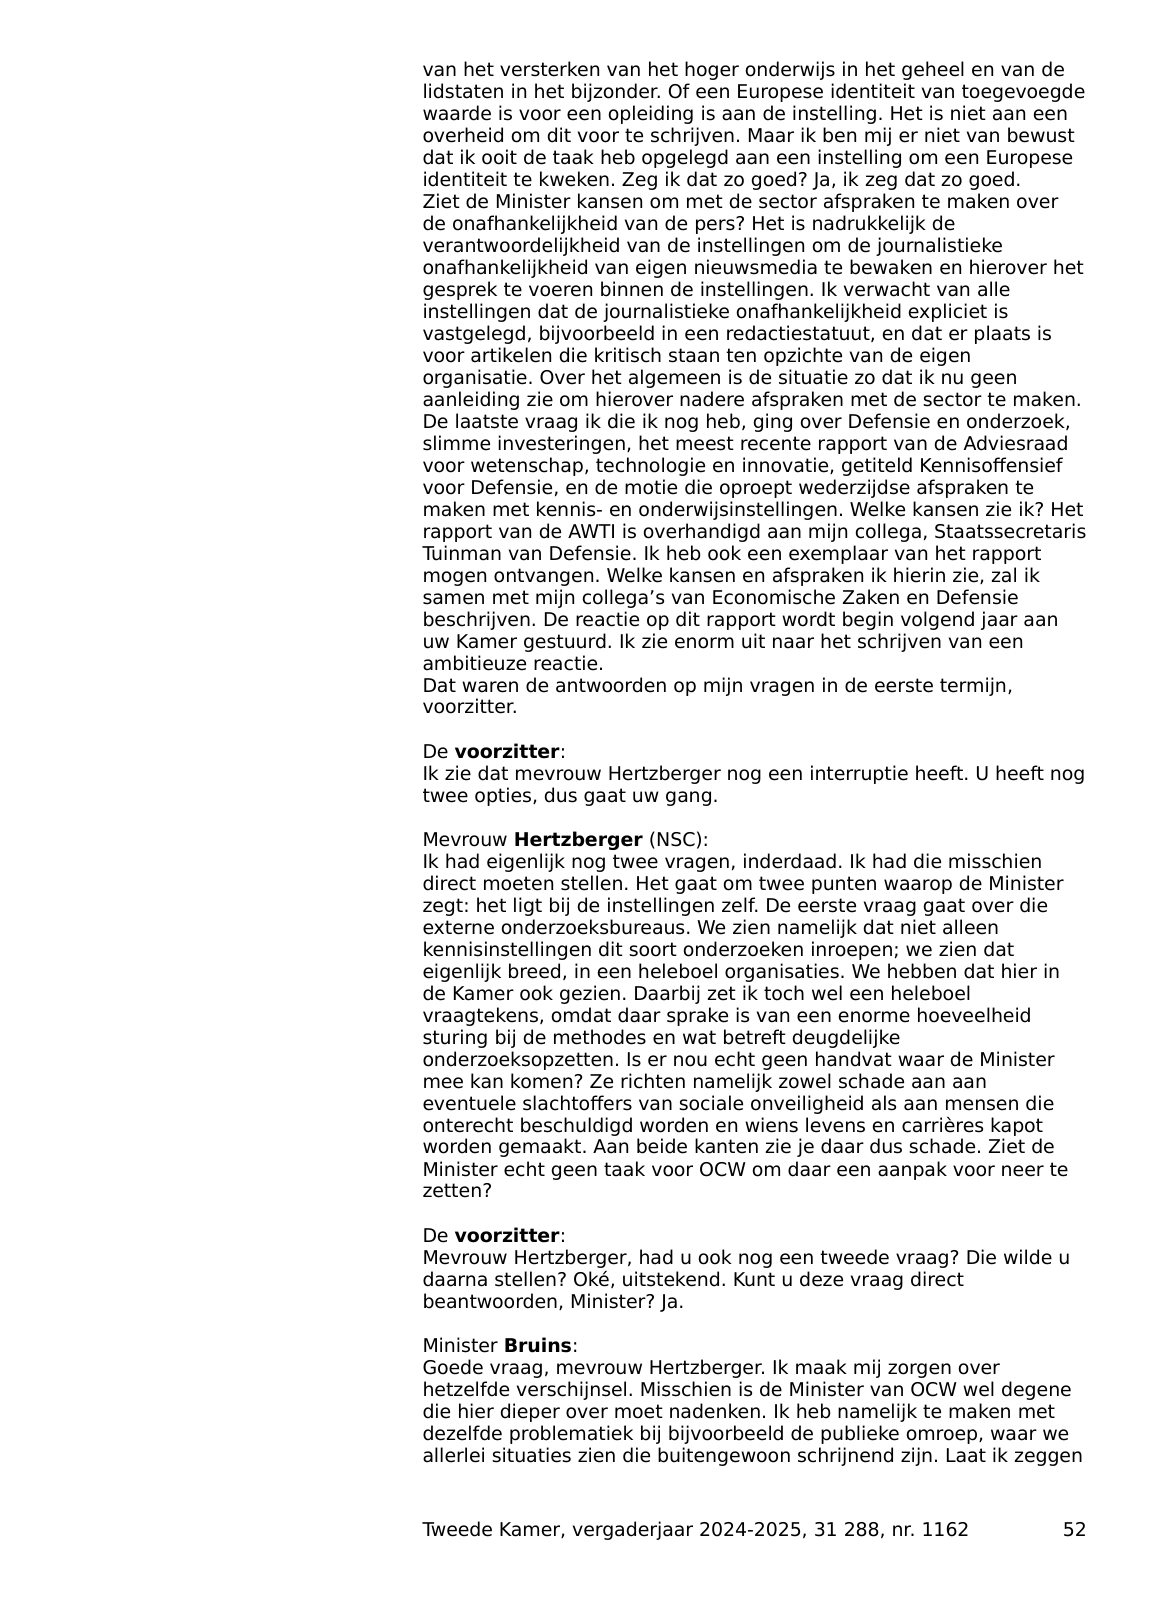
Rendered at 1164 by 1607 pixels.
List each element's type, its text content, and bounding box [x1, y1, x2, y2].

text Mevrouw Hertzberger (NSC): [422, 829, 1087, 851]
text Ziet de Minister kansen om met de sector afspraken te maken over de onafhankelijkheid van de pers? Het is nadrukkelijk de verantwoordelijkheid van de instellingen om de journalistieke onafhankelijkheid van eigen nieuwsmedia te bewaken en hierover het gesprek te voeren binnen de instellingen. Ik verwacht van alle instellingen dat de journalistieke onafhankelijkheid expliciet is vastgelegd, bijvoorbeeld in een redactiestatuut, en dat er plaats is voor artikelen die kritisch staan ten opzichte van de eigen organisatie. Over het algemeen is de situatie zo dat ik nu geen aanleiding zie om hierover nadere afspraken met de sector te maken. [422, 191, 1087, 411]
text De voorzitter: [422, 741, 1087, 763]
text Dat waren de antwoorden op mijn vragen in de eerste termijn, voorzitter. [422, 674, 1087, 718]
text De laatste vraag ik die ik nog heb, ging over Defensie en onderzoek, slimme investeringen, het meest recente rapport van de Adviesraad voor wetenschap, technologie en innovatie, getiteld Kennisoffensief voor Defensie, en de motie die oproept wederzijdse afspraken te maken met kennis- en onderwijsinstellingen. Welke kansen zie ik? Het rapport van de AWTI is overhandigd aan mijn collega, Staatssecretaris Tuinman van Defensie. Ik heb ook een exemplaar van het rapport mogen ontvangen. Welke kansen en afspraken ik hierin zie, zal ik samen met mijn collega’s van Economische Zaken en Defensie beschrijven. De reactie op dit rapport wordt begin volgend jaar aan uw Kamer gestuurd. Ik zie enorm uit naar het schrijven van een ambitieuze reactie. [422, 411, 1087, 674]
text Goede vraag, mevrouw Hertzberger. Ik maak mij zorgen over hetzelfde verschijnsel. Misschien is de Minister van OCW wel degene die hier dieper over moet nadenken. Ik heb namelijk te maken met dezelfde problematiek bij bijvoorbeeld de publieke omroep, waar we allerlei situaties zien die buitengewoon schrijnend zijn. Laat ik zeggen [422, 1357, 1087, 1467]
text van het versterken van het hoger onderwijs in het geheel en van de lidstaten in het bijzonder. Of een Europese identiteit van toegevoegde waarde is voor een opleiding is aan de instelling. Het is niet aan een overheid om dit voor te schrijven. Maar ik ben mij er niet van bewust dat ik ooit de taak heb opgelegd aan een instelling om een Europese identiteit te kweken. Zeg ik dat zo goed? Ja, ik zeg dat zo goed. [422, 59, 1087, 191]
text Mevrouw Hertzberger, had u ook nog een tweede vraag? Die wilde u daarna stellen? Oké, uitstekend. Kunt u deze vraag direct beantwoorden, Minister? Ja. [422, 1247, 1087, 1312]
text Ik zie dat mevrouw Hertzberger nog een interruptie heeft. U heeft nog twee opties, dus gaat uw gang. [422, 763, 1087, 807]
text Ik had eigenlijk nog twee vragen, inderdaad. Ik had die misschien direct moeten stellen. Het gaat om twee punten waarop de Minister zegt: het ligt bij de instellingen zelf. De eerste vraag gaat over die externe onderzoeksbureaus. We zien namelijk dat niet alleen kennisinstellingen dit soort onderzoeken inroepen; we zien dat eigenlijk breed, in een heleboel organisaties. We hebben dat hier in de Kamer ook gezien. Daarbij zet ik toch wel een heleboel vraagtekens, omdat daar sprake is van een enorme hoeveelheid sturing bij de methodes en wat betreft deugdelijke onderzoeksopzetten. Is er nou echt geen handvat waar de Minister mee kan komen? Ze richten namelijk zowel schade aan aan eventuele slachtoffers van sociale onveiligheid als aan mensen die onterecht beschuldigd worden en wiens levens en carrières kapot worden gemaakt. Aan beide kanten zie je daar dus schade. Ziet de Minister echt geen taak voor OCW om daar een aanpak voor neer te zetten? [422, 851, 1087, 1202]
text Minister Bruins: [422, 1335, 1087, 1357]
text De voorzitter: [422, 1224, 1087, 1247]
